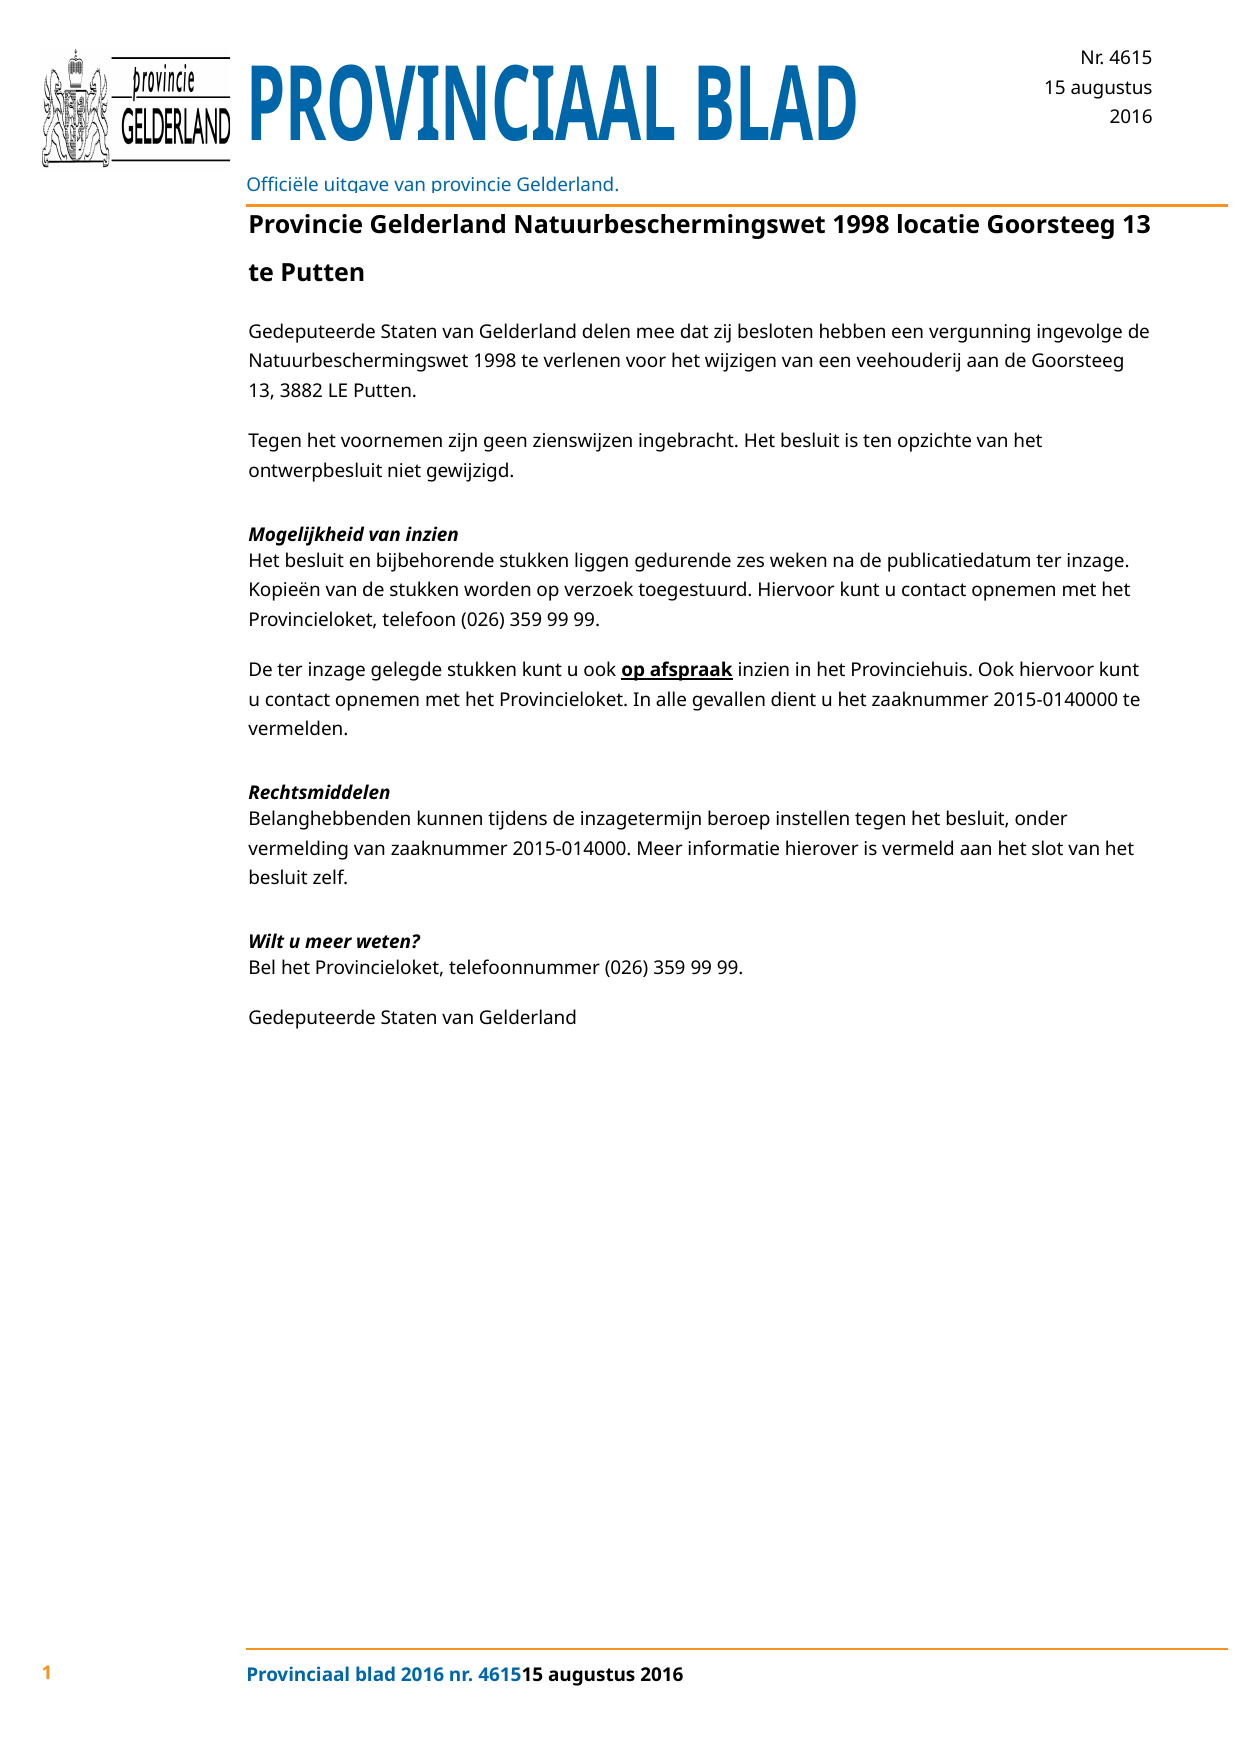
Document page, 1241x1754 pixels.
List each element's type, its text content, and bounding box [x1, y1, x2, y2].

text Het besluit en bijbehorende stukken liggen gedurende zes weken na de publicatiedatum ter inzage. Kopieën van de stukken worden op verzoek toegestuurd. Hiervoor kunt u contact opnemen met het Provincieloket, telefoon (026) 359 99 99. [248, 547, 1152, 632]
text Gedeputeerde Staten van Gelderland delen mee dat zij besloten hebben een vergunning ingevolge de Natuurbeschermingswet 1998 te verlenen voor het wijzigen van een veehouderij aan de Goorsteeg 13, 3882 LE Putten. [248, 318, 1152, 403]
text De ter inzage gelegde stukken kunt u ook op afspraak inzien in het Provinciehuis. Ook hiervoor kunt u contact opnemen met het Provincieloket. In alle gevallen dient u het zaaknummer 2015-0140000 te vermelden. [248, 656, 1152, 741]
text Wilt u meer weten? [248, 928, 1152, 954]
text Provincie Gelderland Natuurbeschermingswet 1998 locatie Goorsteeg 13 te Putten [248, 207, 1152, 288]
text Bel het Provincieloket, telefoonnummer (026) 359 99 99. [248, 954, 1152, 980]
text Belanghebbenden kunnen tijdens de inzagetermijn beroep instellen tegen het besluit, onder vermelding van zaaknummer 2015-014000. Meer informatie hierover is vermeld aan het slot van het besluit zelf. [248, 805, 1152, 890]
text Gedeputeerde Staten van Gelderland [248, 1004, 1152, 1030]
text Tegen het voornemen zijn geen zienswijzen ingebracht. Het besluit is ten opzichte van het ontwerpbesluit niet gewijzigd. [248, 427, 1152, 483]
picture [41, 47, 231, 172]
text Mogelijkheid van inzien [248, 521, 1152, 547]
text Rechtsmiddelen [248, 779, 1152, 805]
